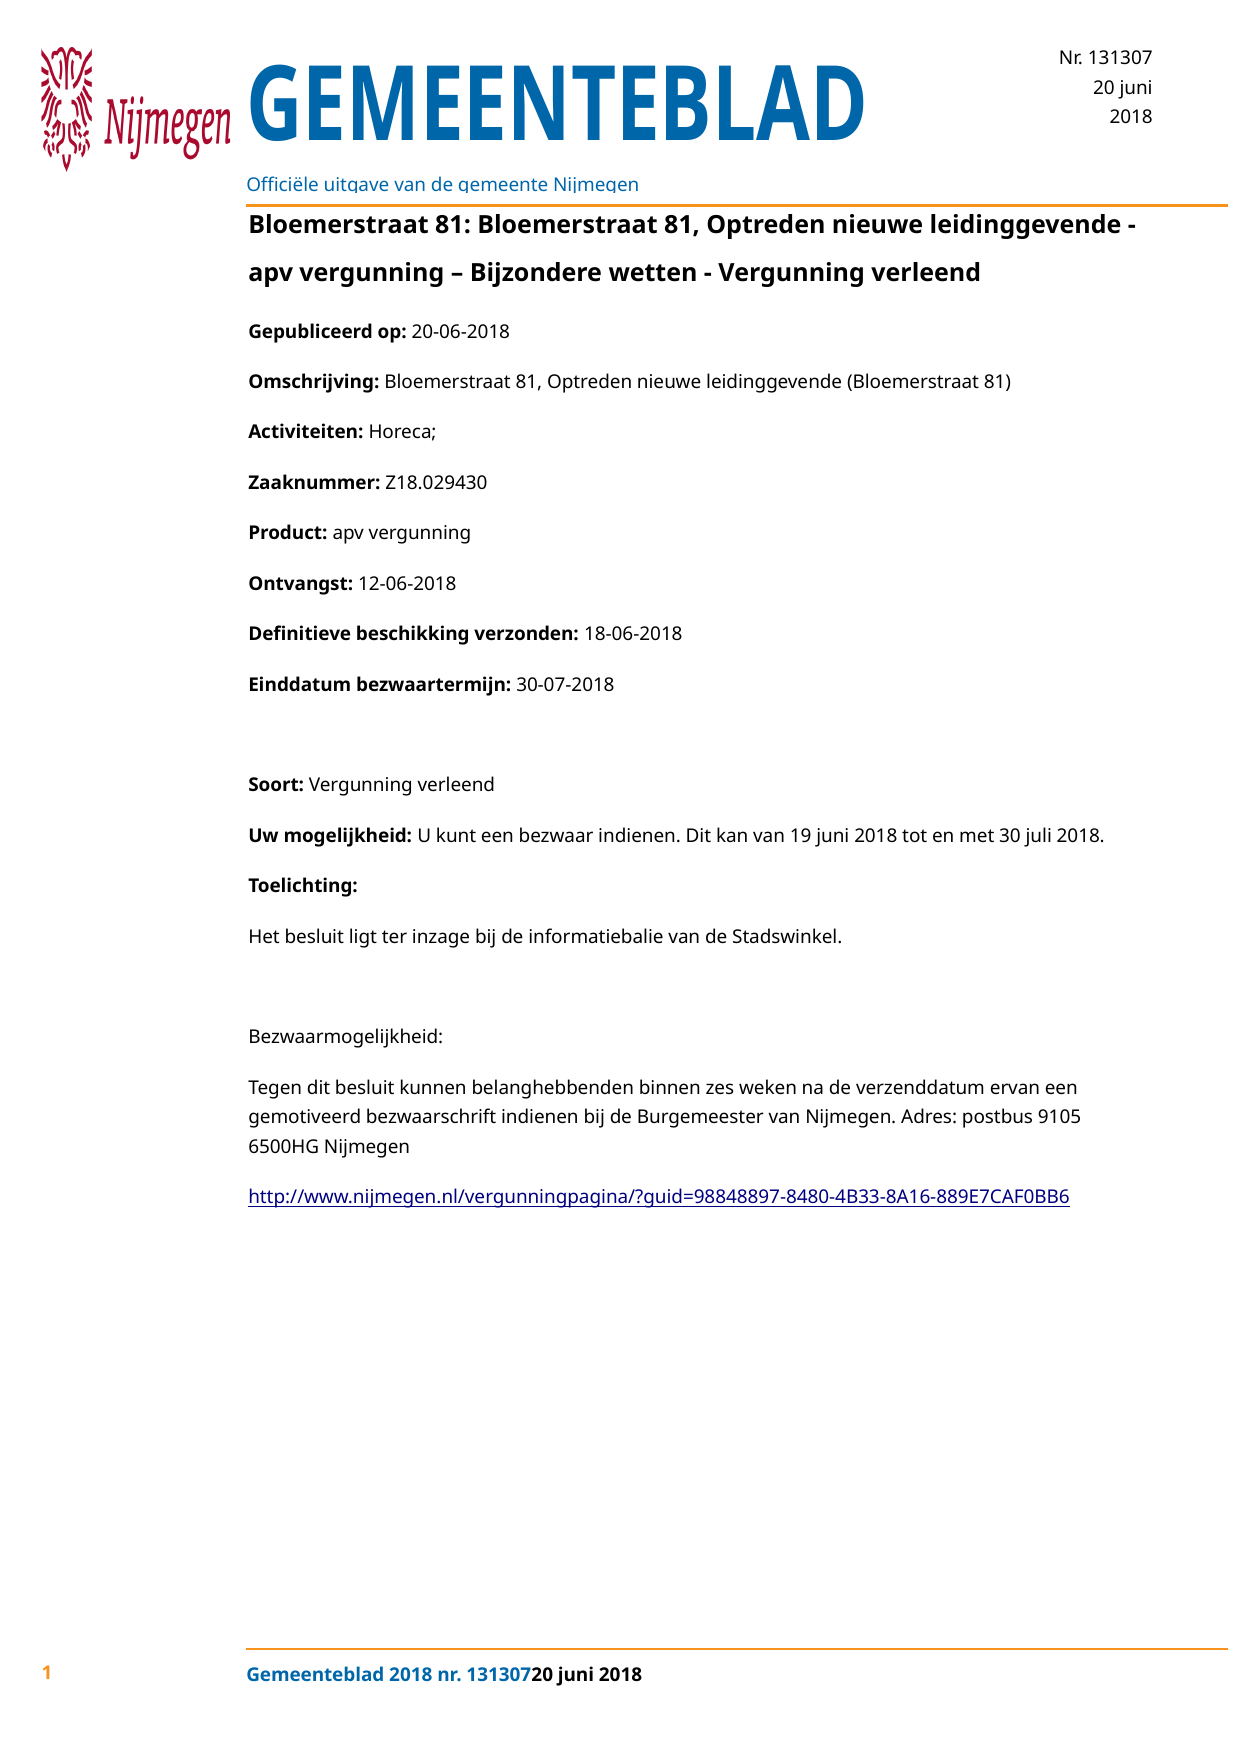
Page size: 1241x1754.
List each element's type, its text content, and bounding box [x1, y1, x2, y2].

picture [41, 47, 231, 172]
text Definitieve beschikking verzonden: 18-06-2018 [248, 620, 1152, 646]
text Gepubliceerd op: 20-06-2018 [248, 318, 1152, 344]
text Activiteiten: Horeca; [248, 419, 1152, 444]
text Product: apv vergunning [248, 519, 1152, 545]
text Uw mogelijkheid: U kunt een bezwaar indienen. Dit kan van 19 juni 2018 tot en met 30 juli 2018. [248, 822, 1152, 848]
text Toelichting: [248, 872, 1152, 898]
text Bloemerstraat 81: Bloemerstraat 81, Optreden nieuwe leidinggevende - apv vergunning – Bijzondere wetten - Vergunning verleend [248, 207, 1152, 288]
text Zaaknummer: Z18.029430 [248, 469, 1152, 495]
text Tegen dit besluit kunnen belanghebbenden binnen zes weken na de verzenddatum ervan een gemotiveerd bezwaarschrift indienen bij de Burgemeester van Nijmegen. Adres: postbus 9105 6500HG Nijmegen [248, 1074, 1152, 1159]
text Omschrijving: Bloemerstraat 81, Optreden nieuwe leidinggevende (Bloemerstraat 81) [248, 368, 1152, 394]
text Einddatum bezwaartermijn: 30-07-2018 [248, 671, 1152, 697]
text http://www.nijmegen.nl/vergunningpagina/?guid=98848897-8480-4B33-8A16-889E7CAF0BB6 [248, 1184, 1152, 1209]
text Ontvangst: 12-06-2018 [248, 570, 1152, 596]
text Soort: Vergunning verleend [248, 772, 1152, 797]
text Het besluit ligt ter inzage bij de informatiebalie van de Stadswinkel. [248, 923, 1152, 949]
text Bezwaarmogelijkheid: [248, 1024, 1152, 1049]
